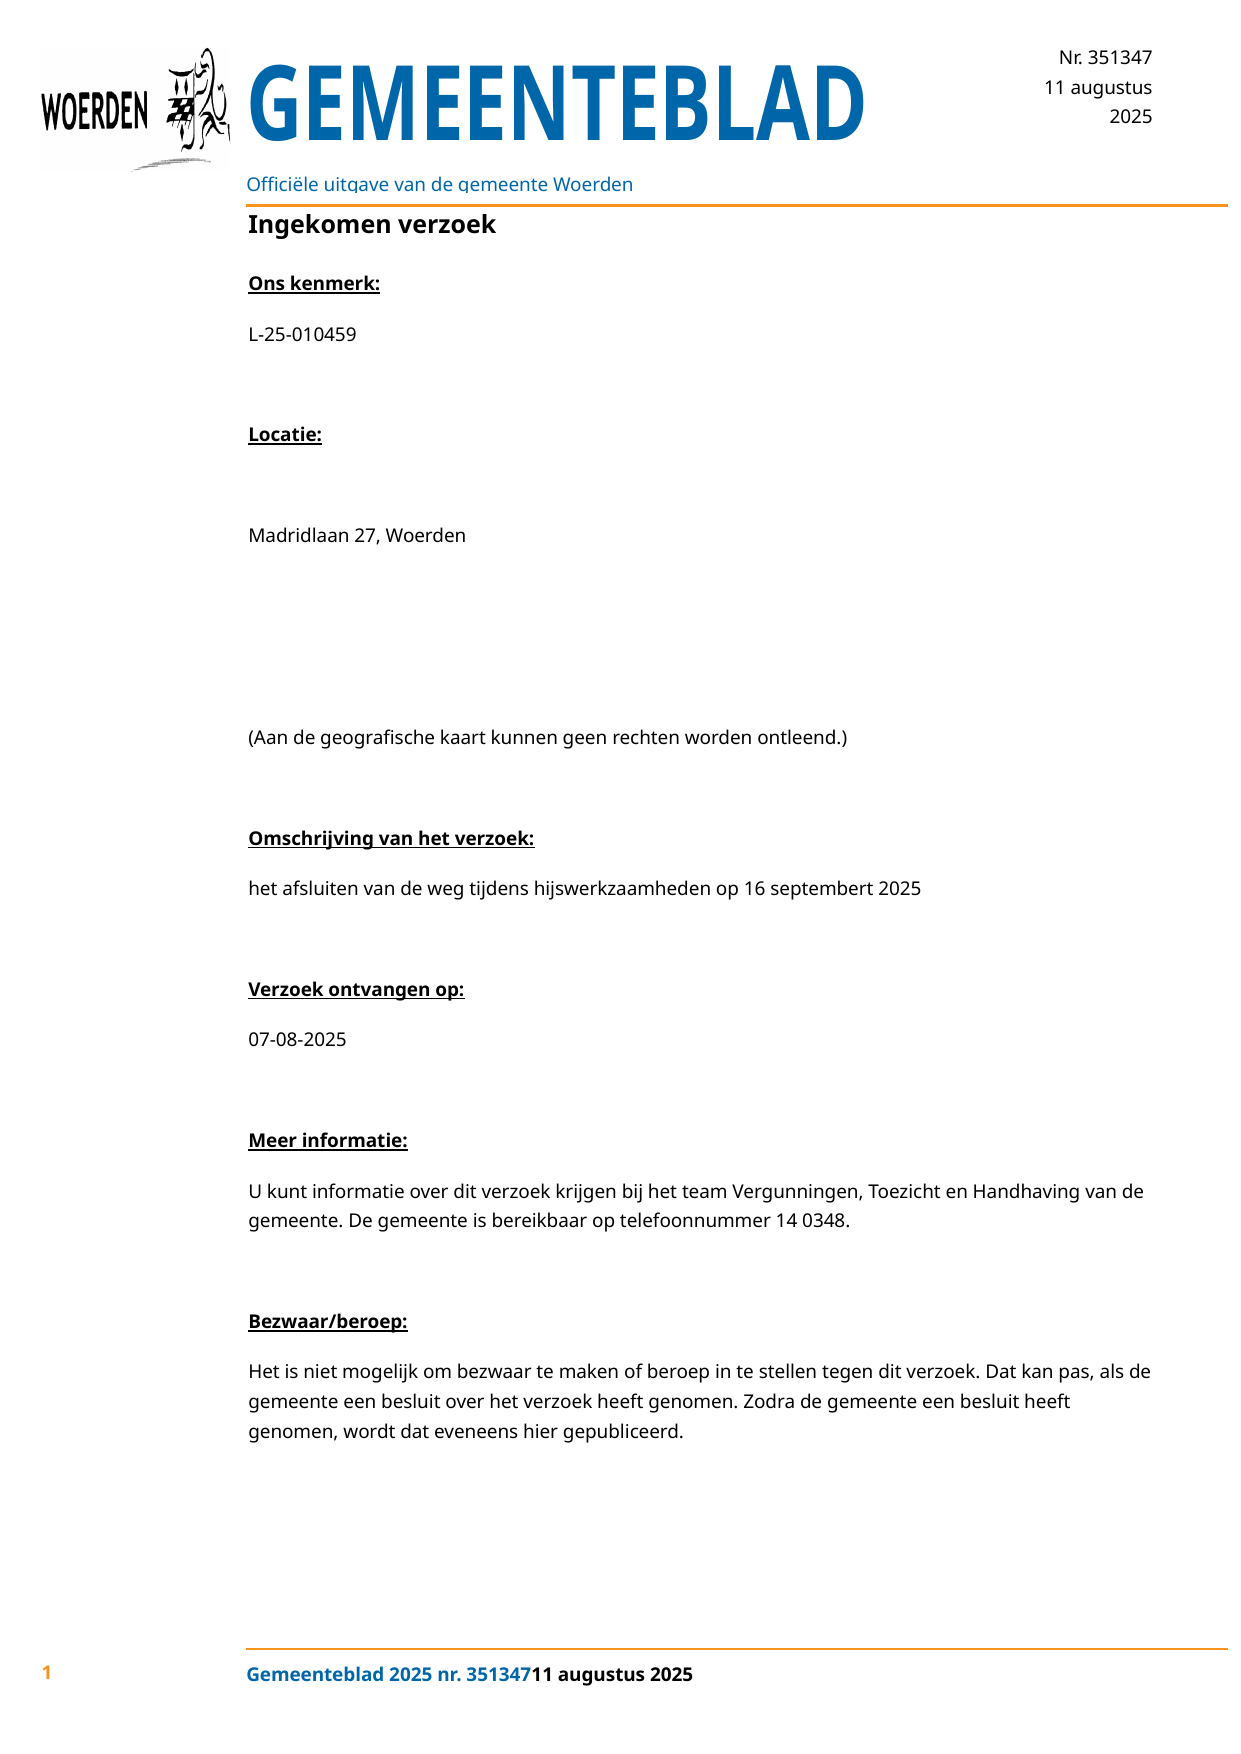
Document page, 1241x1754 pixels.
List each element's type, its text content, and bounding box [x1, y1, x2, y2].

text U kunt informatie over dit verzoek krijgen bij het team Vergunningen, Toezicht en Handhaving van de gemeente. De gemeente is bereikbaar op telefoonnummer 14 0348. [248, 1178, 1152, 1233]
text Ingekomen verzoek [248, 207, 1152, 241]
text 07-08-2025 [248, 1027, 1152, 1052]
text (Aan de geografische kaart kunnen geen rechten worden ontleend.) [248, 724, 1152, 750]
text Madridlaan 27, Woerden [248, 522, 1152, 548]
text Meer informatie: [248, 1127, 1152, 1153]
text Locatie: [248, 422, 1152, 447]
text Bezwaar/beroep: [248, 1308, 1152, 1334]
text het afsluiten van de weg tijdens hijswerkzaamheden op 16 septembert 2025 [248, 875, 1152, 901]
text Verzoek ontvangen op: [248, 976, 1152, 1002]
picture [41, 47, 231, 172]
text Omschrijving van het verzoek: [248, 825, 1152, 851]
text L-25-010459 [248, 321, 1152, 346]
text Ons kenmerk: [248, 270, 1152, 296]
text Het is niet mogelijk om bezwaar te maken of beroep in te stellen tegen dit verzoek. Dat kan pas, als de gemeente een besluit over het verzoek heeft genomen. Zodra de gemeente een besluit heeft genomen, wordt dat eveneens hier gepubliceerd. [248, 1359, 1152, 1443]
